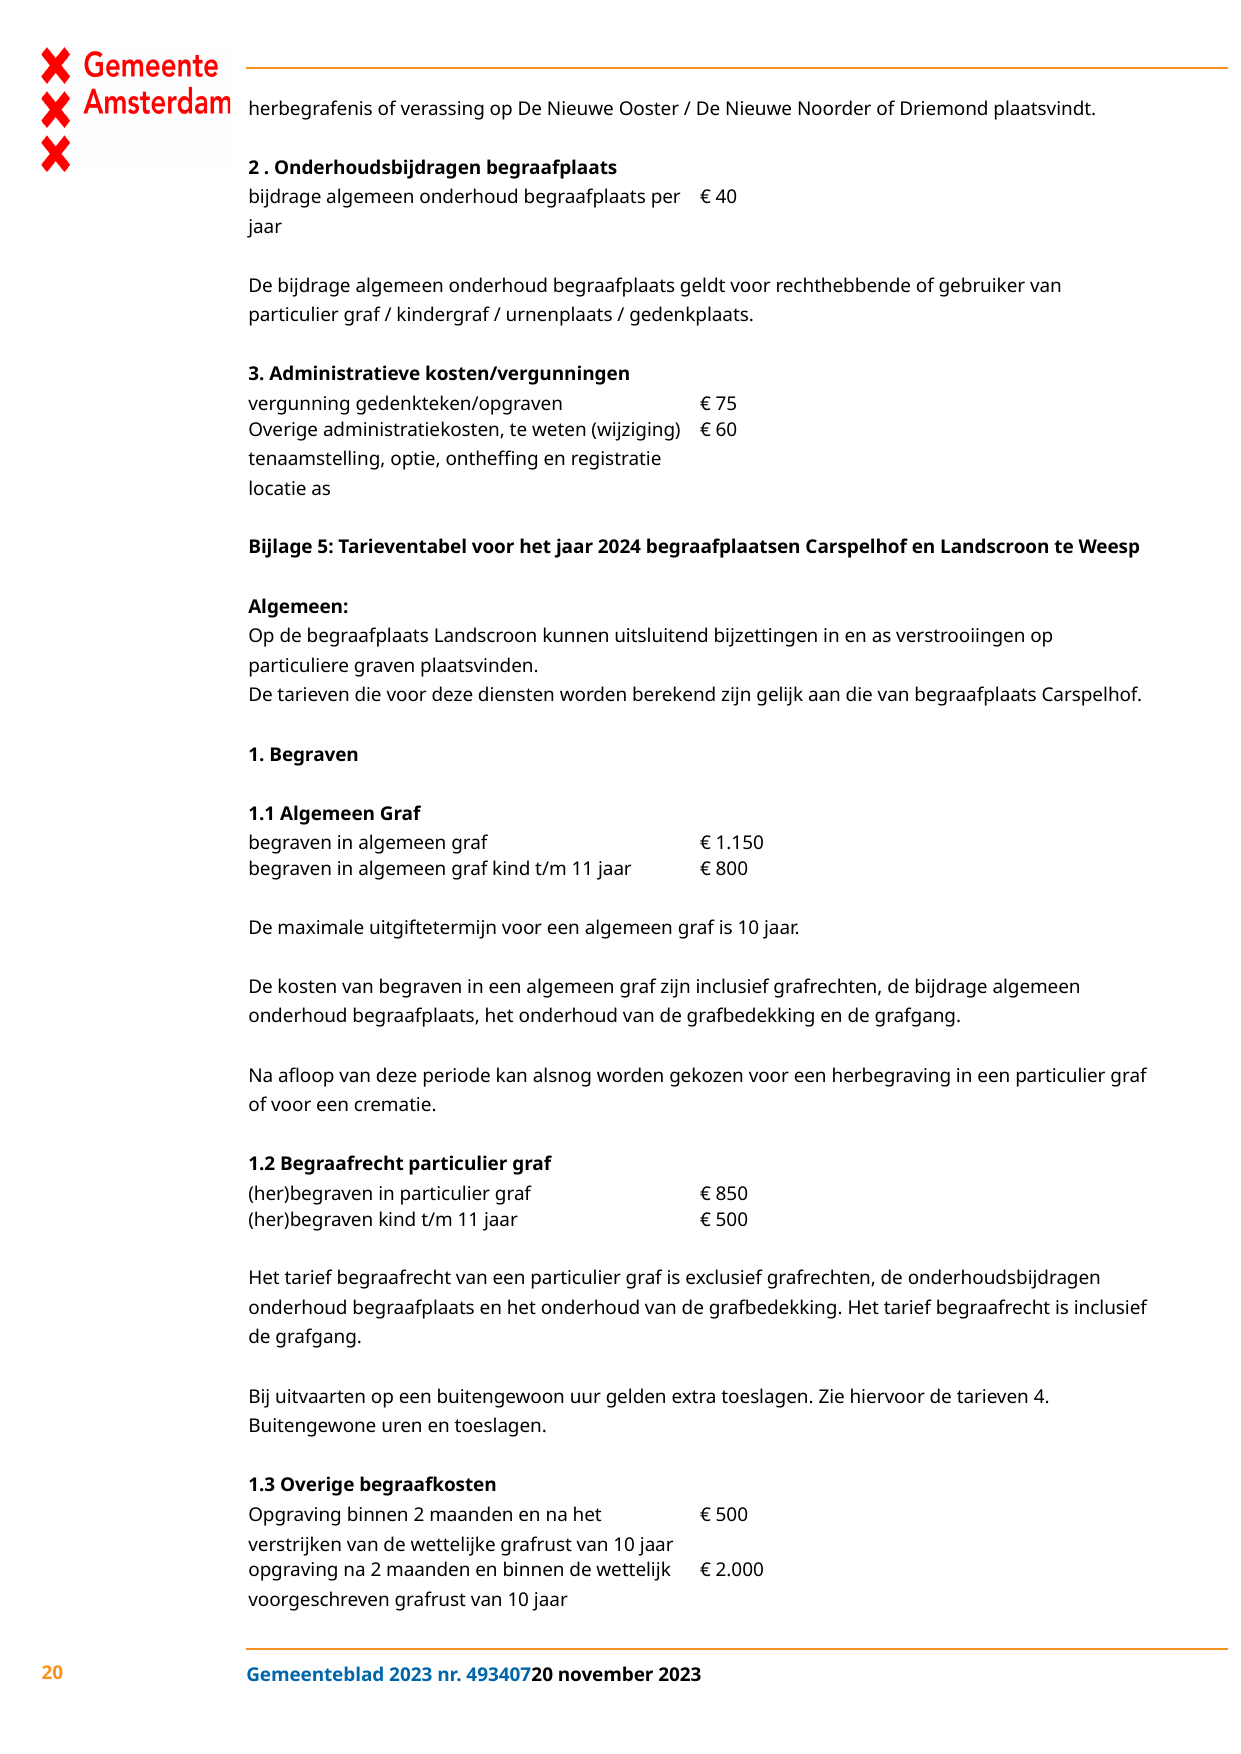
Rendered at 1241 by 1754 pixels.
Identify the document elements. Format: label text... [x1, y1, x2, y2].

text 1.2 Begraafrecht particulier graf [248, 1151, 1152, 1176]
table_cell opgraving na 2 maanden en binnen de wettelijk voorgeschreven grafrust van 10 jaar [248, 1557, 700, 1612]
table_header Opgraving binnen 2 maanden en na het verstrijken van de wettelijke grafrust van 10 jaar [248, 1501, 700, 1557]
text 1.3 Overige begraafkosten [248, 1472, 1152, 1497]
table_header begraven in algemeen graf [248, 830, 700, 855]
table_header € 850 [700, 1180, 1152, 1206]
table_header € 500 [700, 1501, 1152, 1557]
table_header (her)begraven in particulier graf [248, 1180, 700, 1206]
table_cell € 2.000 [700, 1557, 1152, 1612]
table_cell € 500 [700, 1206, 1152, 1232]
table_cell begraven in algemeen graf kind t/m 11 jaar [248, 855, 700, 881]
text Het tarief begraafrecht van een particulier graf is exclusief grafrechten, de onderhoudsbijdragen onderhoud begraafplaats en het onderhoud van de grafbedekking. Het tarief begraafrecht is inclusief de grafgang. [248, 1264, 1152, 1349]
text Bijlage 5: Tarieventabel voor het jaar 2024 begraafplaatsen Carspelhof en Landscroon te Weesp [248, 534, 1152, 559]
text Bij uitvaarten op een buitengewoon uur gelden extra toeslagen. Zie hiervoor de tarieven 4. Buitengewone uren en toeslagen. [248, 1383, 1152, 1438]
text herbegrafenis of verassing op De Nieuwe Ooster / De Nieuwe Noorder of Driemond plaatsvindt. [248, 95, 1152, 121]
text Na afloop van deze periode kan alsnog worden gekozen voor een herbegraving in een particulier graf of voor een crematie. [248, 1062, 1152, 1117]
table_header € 1.150 [700, 830, 1152, 855]
text De maximale uitgiftetermijn voor een algemeen graf is 10 jaar. [248, 914, 1152, 939]
text 1. Begraven [248, 741, 1152, 766]
table_header vergunning gedenkteken/opgraven [248, 390, 700, 416]
table_cell € 800 [700, 855, 1152, 881]
table_header € 75 [700, 390, 1152, 416]
text 1.1 Algemeen Graf [248, 800, 1152, 826]
text 2 . Onderhoudsbijdragen begraafplaats [248, 154, 1152, 180]
text Op de begraafplaats Landscroon kunnen uitsluitend bijzettingen in en as verstrooiingen op particuliere graven plaatsvinden. [248, 622, 1152, 678]
table_cell Overige administratiekosten, te weten (wijziging) tenaamstelling, optie, ontheffing en registratie locatie as [248, 416, 700, 501]
text De tarieven die voor deze diensten worden berekend zijn gelijk aan die van begraafplaats Carspelhof. [248, 682, 1152, 707]
table_header € 40 [700, 184, 1152, 239]
table_cell € 60 [700, 416, 1152, 501]
picture [41, 47, 231, 172]
text De bijdrage algemeen onderhoud begraafplaats geldt voor rechthebbende of gebruiker van particulier graf / kindergraf / urnenplaats / gedenkplaats. [248, 272, 1152, 327]
text Algemeen: [248, 593, 1152, 618]
text 3. Administratieve kosten/vergunningen [248, 361, 1152, 386]
text De kosten van begraven in een algemeen graf zijn inclusief grafrechten, de bijdrage algemeen onderhoud begraafplaats, het onderhoud van de grafbedekking en de grafgang. [248, 973, 1152, 1028]
table_header bijdrage algemeen onderhoud begraafplaats per jaar [248, 184, 700, 239]
table_cell (her)begraven kind t/m 11 jaar [248, 1206, 700, 1232]
